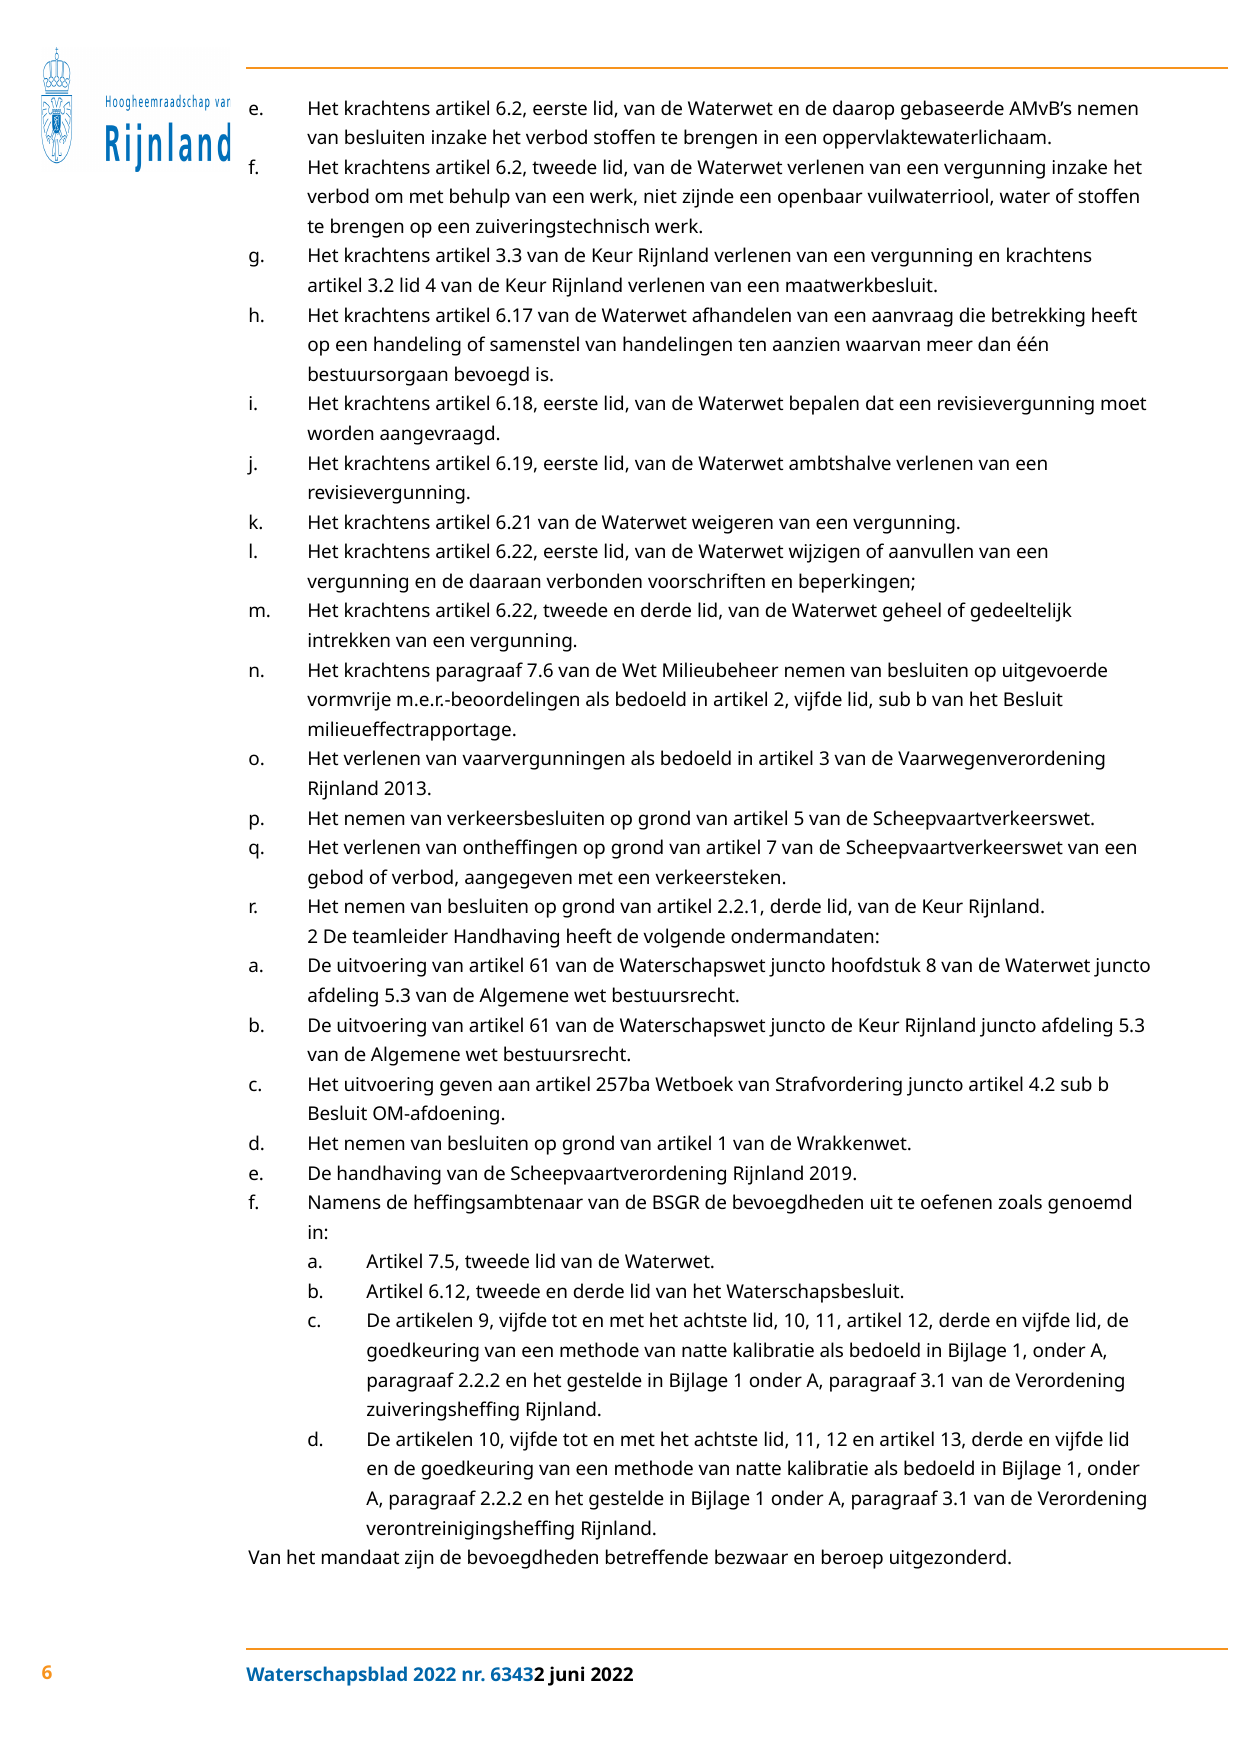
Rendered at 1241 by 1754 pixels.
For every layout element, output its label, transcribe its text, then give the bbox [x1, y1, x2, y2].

list Het krachtens artikel 6.2, tweede lid, van de Waterwet verlenen van een vergunning inzake het verbod om met behulp van een werk, niet zijnde een openbaar vuilwaterriool, water of stoffen te brengen op een zuiveringstechnisch werk. [248, 154, 1152, 239]
list Het verlenen van vaarvergunningen als bedoeld in artikel 3 van de Vaarwegenverordening Rijnland 2013. [248, 746, 1152, 801]
list Het krachtens artikel 6.22, tweede en derde lid, van de Waterwet geheel of gedeeltelijk intrekken van een vergunning. [248, 598, 1152, 653]
list Namens de heffingsambtenaar van de BSGR de bevoegdheden uit te oefenen zoals genoemd in: [248, 1189, 1152, 1245]
list 2 De teamleider Handhaving heeft de volgende ondermandaten: [248, 923, 1152, 949]
list Het verlenen van ontheffingen op grond van artikel 7 van de Scheepvaartverkeerswet van een gebod of verbod, aangegeven met een verkeersteken. [248, 834, 1152, 890]
list De artikelen 9, vijfde tot en met het achtste lid, 10, 11, artikel 12, derde en vijfde lid, de goedkeuring van een methode van natte kalibratie als bedoeld in Bijlage 1, onder A, paragraaf 2.2.2 en het gestelde in Bijlage 1 onder A, paragraaf 3.1 van de Verordening zuiveringsheffing Rijnland. [307, 1308, 1152, 1422]
list Het krachtens artikel 6.17 van de Waterwet afhandelen van een aanvraag die betrekking heeft op een handeling of samenstel van handelingen ten aanzien waarvan meer dan één bestuursorgaan bevoegd is. [248, 302, 1152, 387]
list Het krachtens artikel 6.18, eerste lid, van de Waterwet bepalen dat een revisievergunning moet worden aangevraagd. [248, 391, 1152, 446]
list Het krachtens artikel 6.19, eerste lid, van de Waterwet ambtshalve verlenen van een revisievergunning. [248, 450, 1152, 505]
list Artikel 7.5, tweede lid van de Waterwet. [307, 1248, 1152, 1274]
list Het krachtens artikel 3.3 van de Keur Rijnland verlenen van een vergunning en krachtens artikel 3.2 lid 4 van de Keur Rijnland verlenen van een maatwerkbesluit. [248, 243, 1152, 298]
list Artikel 6.12, tweede en derde lid van het Waterschapsbesluit. [307, 1278, 1152, 1304]
list Het krachtens artikel 6.21 van de Waterwet weigeren van een vergunning. [248, 509, 1152, 535]
list Het nemen van besluiten op grond van artikel 1 van de Wrakkenwet. [248, 1130, 1152, 1156]
list Het krachtens paragraaf 7.6 van de Wet Milieubeheer nemen van besluiten op uitgevoerde vormvrije m.e.r.-beoordelingen als bedoeld in artikel 2, vijfde lid, sub b van het Besluit milieueffectrapportage. [248, 657, 1152, 742]
picture [41, 47, 231, 172]
list De uitvoering van artikel 61 van de Waterschapswet juncto de Keur Rijnland juncto afdeling 5.3 van de Algemene wet bestuursrecht. [248, 1012, 1152, 1067]
list Het krachtens artikel 6.2, eerste lid, van de Waterwet en de daarop gebaseerde AMvB’s nemen van besluiten inzake het verbod stoffen te brengen in een oppervlaktewaterlichaam. [248, 95, 1152, 150]
list Het krachtens artikel 6.22, eerste lid, van de Waterwet wijzigen of aanvullen van een vergunning en de daaraan verbonden voorschriften en beperkingen; [248, 538, 1152, 594]
text Van het mandaat zijn de bevoegdheden betreffende bezwaar en beroep uitgezonderd. [248, 1544, 1152, 1570]
list Het uitvoering geven aan artikel 257ba Wetboek van Strafvordering juncto artikel 4.2 sub b Besluit OM-afdoening. [248, 1071, 1152, 1126]
list De uitvoering van artikel 61 van de Waterschapswet juncto hoofdstuk 8 van de Waterwet juncto afdeling 5.3 van de Algemene wet bestuursrecht. [248, 953, 1152, 1008]
list De artikelen 10, vijfde tot en met het achtste lid, 11, 12 en artikel 13, derde en vijfde lid en de goedkeuring van een methode van natte kalibratie als bedoeld in Bijlage 1, onder A, paragraaf 2.2.2 en het gestelde in Bijlage 1 onder A, paragraaf 3.1 van de Verordening verontreinigingsheffing Rijnland. [307, 1426, 1152, 1541]
list Het nemen van besluiten op grond van artikel 2.2.1, derde lid, van de Keur Rijnland. [248, 893, 1152, 919]
list Het nemen van verkeersbesluiten op grond van artikel 5 van de Scheepvaartverkeerswet. [248, 805, 1152, 831]
list De handhaving van de Scheepvaartverordening Rijnland 2019. [248, 1160, 1152, 1186]
